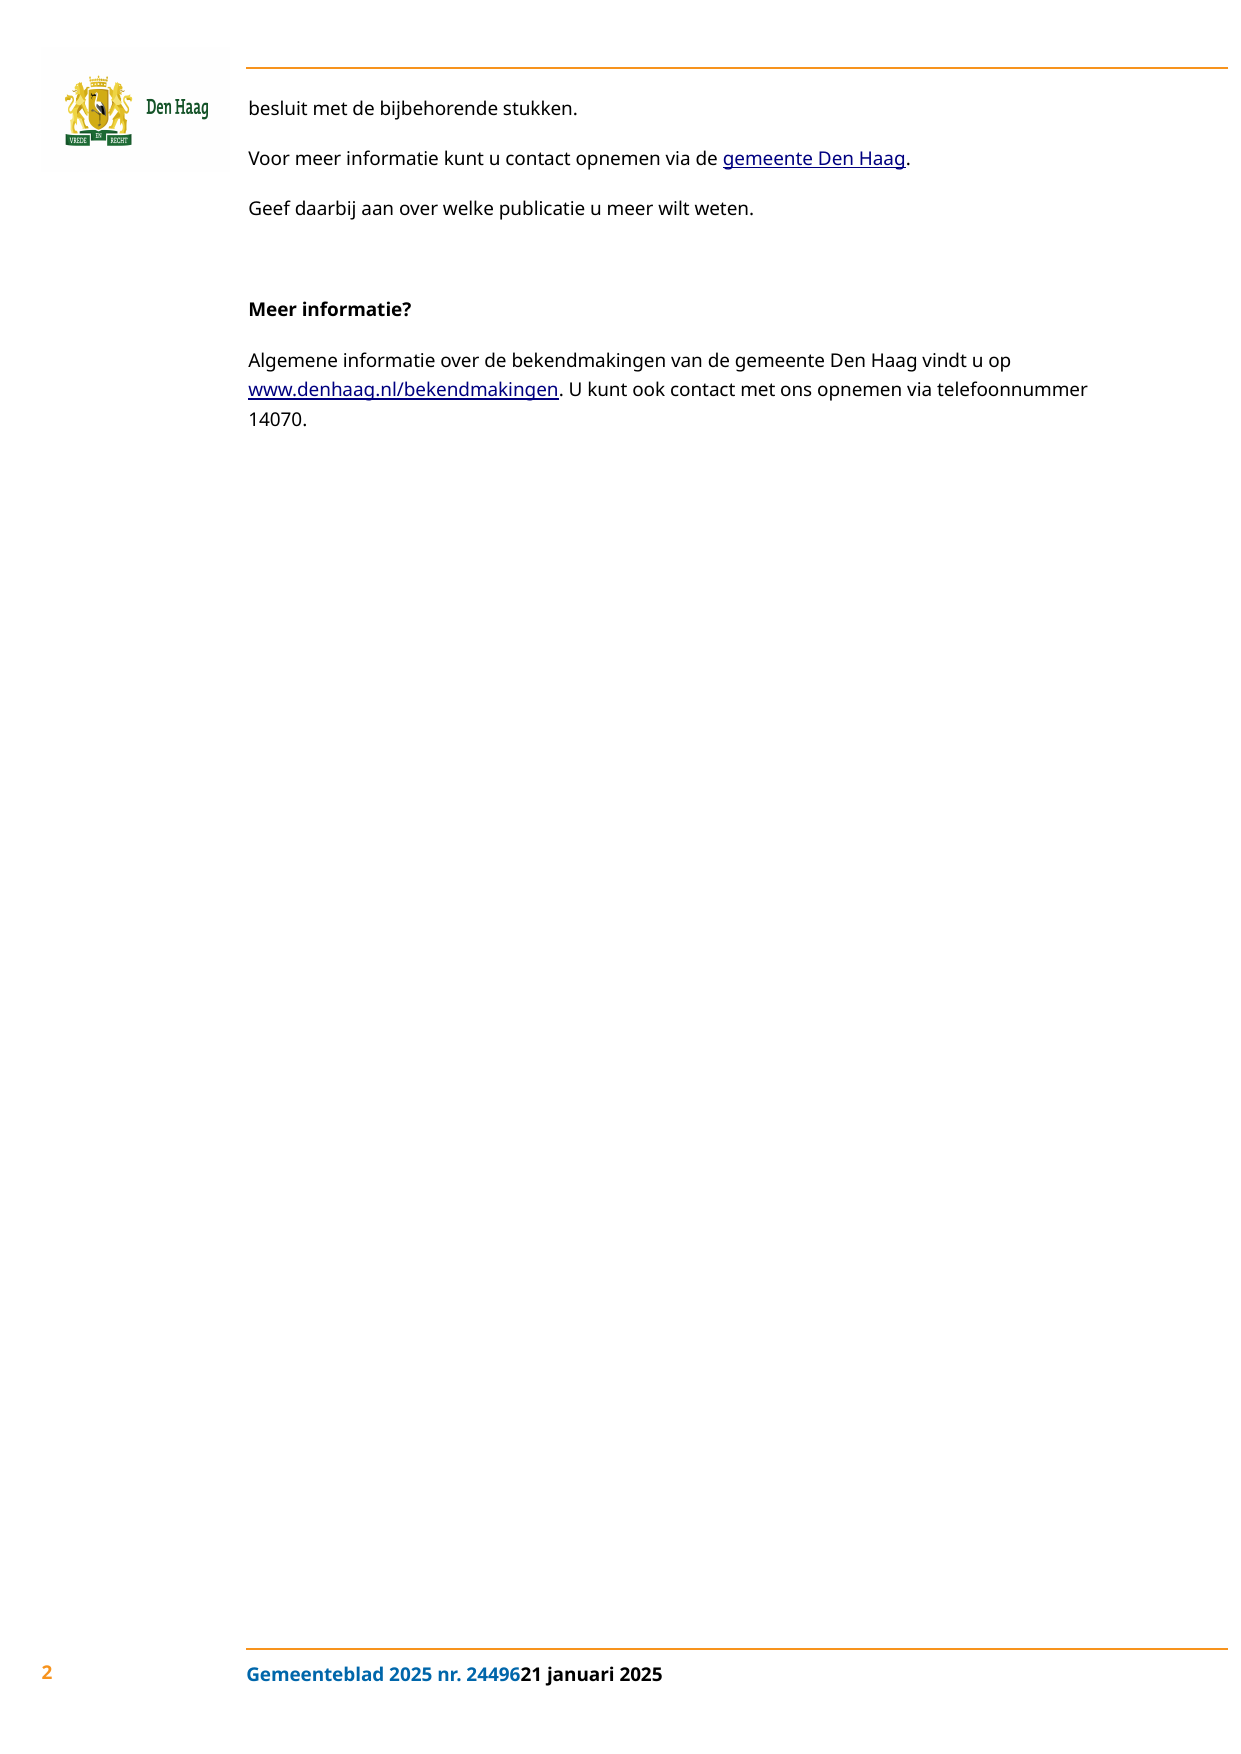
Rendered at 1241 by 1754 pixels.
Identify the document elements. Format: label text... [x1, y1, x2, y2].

text Voor meer informatie kunt u contact opnemen via de gemeente Den Haag. [248, 145, 1152, 171]
picture [41, 47, 231, 172]
text Algemene informatie over de bekendmakingen van de gemeente Den Haag vindt u op www.denhaag.nl/bekendmakingen. U kunt ook contact met ons opnemen via telefoonnummer 14070. [248, 347, 1152, 432]
text Geef daarbij aan over welke publicatie u meer wilt weten. [248, 196, 1152, 221]
text Meer informatie? [248, 296, 1152, 322]
text besluit met de bijbehorende stukken. [248, 95, 1152, 121]
